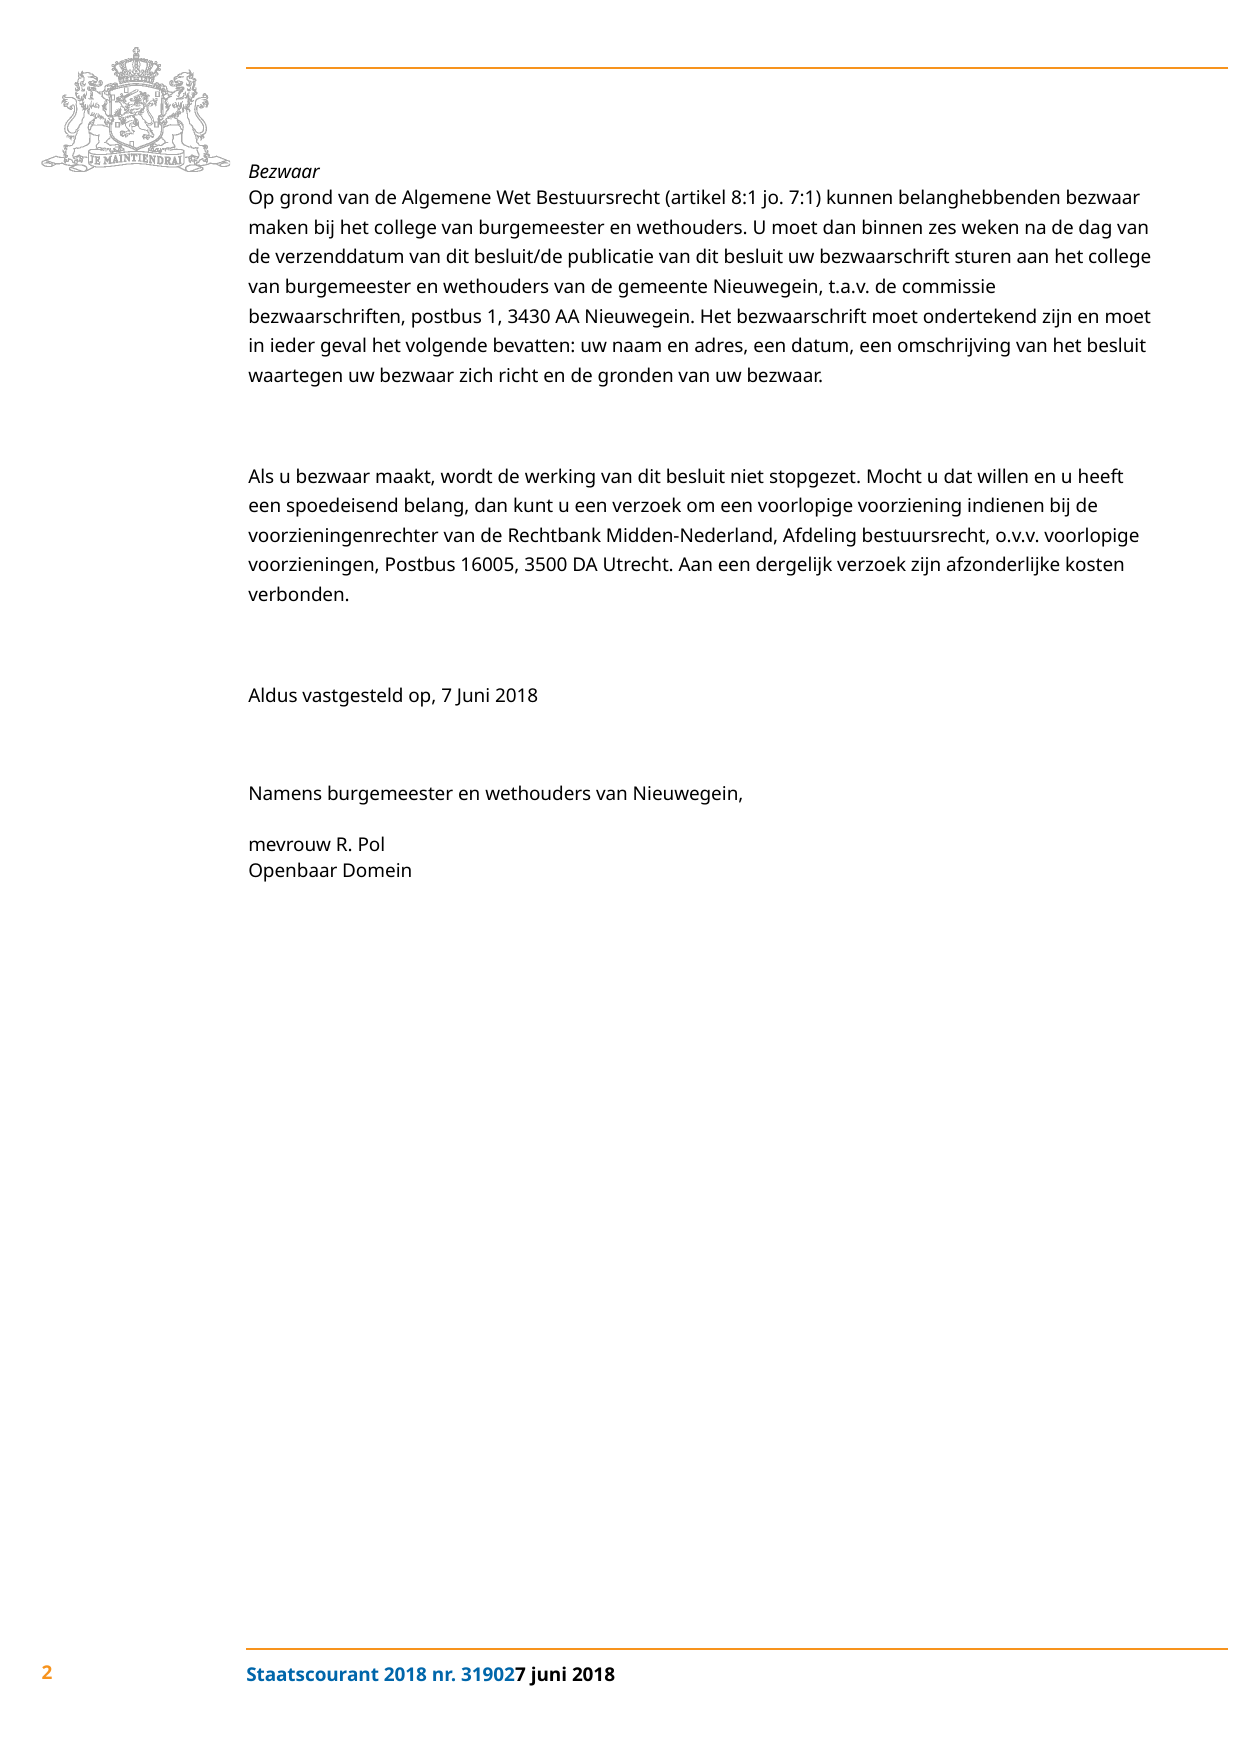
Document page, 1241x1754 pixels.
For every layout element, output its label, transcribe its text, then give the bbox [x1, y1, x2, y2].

text Openbaar Domein [248, 857, 1152, 883]
text Bezwaar [248, 159, 1152, 184]
picture [41, 47, 231, 172]
text Aldus vastgesteld op, 7 Juni 2018 [248, 682, 1152, 708]
text Namens burgemeester en wethouders van Nieuwegein, [248, 780, 1152, 806]
text Op grond van de Algemene Wet Bestuursrecht (artikel 8:1 jo. 7:1) kunnen belanghebbenden bezwaar maken bij het college van burgemeester en wethouders. U moet dan binnen zes weken na de dag van de verzenddatum van dit besluit/de publicatie van dit besluit uw bezwaarschrift sturen aan het college van burgemeester en wethouders van de gemeente Nieuwegein, t.a.v. de commissie bezwaarschriften, postbus 1, 3430 AA Nieuwegein. Het bezwaarschrift moet ondertekend zijn en moet in ieder geval het volgende bevatten: uw naam en adres, een datum, een omschrijving van het besluit waartegen uw bezwaar zich richt en de gronden van uw bezwaar. [248, 184, 1152, 388]
text mevrouw R. Pol [248, 832, 1152, 857]
text Als u bezwaar maakt, wordt de werking van dit besluit niet stopgezet. Mocht u dat willen en u heeft een spoedeisend belang, dan kunt u een verzoek om een voorlopige voorziening indienen bij de voorzieningenrechter van de Rechtbank Midden-Nederland, Afdeling bestuursrecht, o.v.v. voorlopige voorzieningen, Postbus 16005, 3500 DA Utrecht. Aan een dergelijk verzoek zijn afzonderlijke kosten verbonden. [248, 463, 1152, 607]
